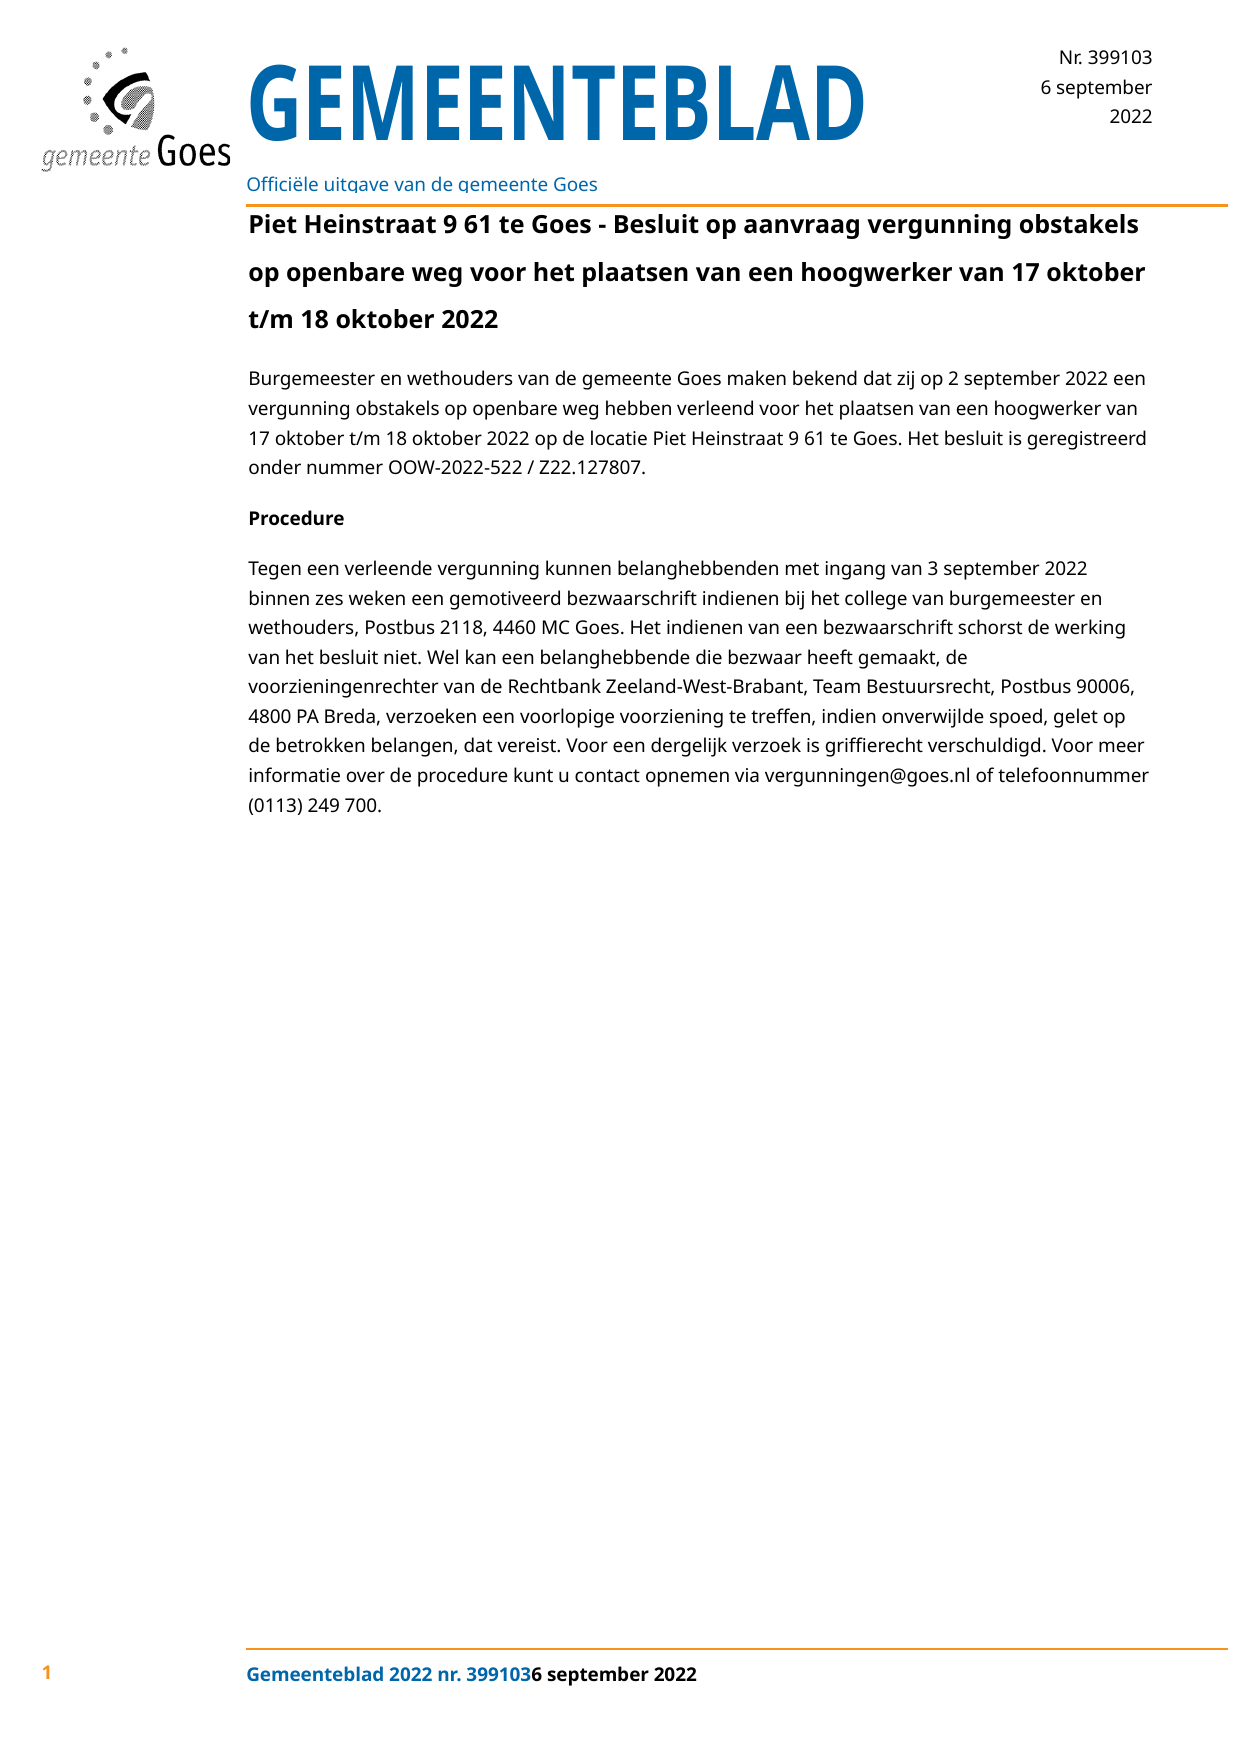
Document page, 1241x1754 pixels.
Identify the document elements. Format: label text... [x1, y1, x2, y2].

text Procedure [248, 505, 1152, 530]
picture [41, 47, 231, 172]
text Tegen een verleende vergunning kunnen belanghebbenden met ingang van 3 september 2022 binnen zes weken een gemotiveerd bezwaarschrift indienen bij het college van burgemeester en wethouders, Postbus 2118, 4460 MC Goes. Het indienen van een bezwaarschrift schorst de werking van het besluit niet. Wel kan een belanghebbende die bezwaar heeft gemaakt, de voorzieningenrechter van de Rechtbank Zeeland-West-Brabant, Team Bestuursrecht, Postbus 90006, 4800 PA Breda, verzoeken een voorlopige voorziening te treffen, indien onverwijlde spoed, gelet op de betrokken belangen, dat vereist. Voor een dergelijk verzoek is griffierecht verschuldigd. Voor meer informatie over de procedure kunt u contact opnemen via vergunningen@goes.nl of telefoonnummer (0113) 249 700. [248, 555, 1152, 817]
text Burgemeester en wethouders van de gemeente Goes maken bekend dat zij op 2 september 2022 een vergunning obstakels op openbare weg hebben verleend voor het plaatsen van een hoogwerker van 17 oktober t/m 18 oktober 2022 op de locatie Piet Heinstraat 9 61 te Goes. Het besluit is geregistreerd onder nummer OOW-2022-522 / Z22.127807. [248, 366, 1152, 480]
text Piet Heinstraat 9 61 te Goes - Besluit op aanvraag vergunning obstakels op openbare weg voor het plaatsen van een hoogwerker van 17 oktober t/m 18 oktober 2022 [248, 207, 1152, 336]
